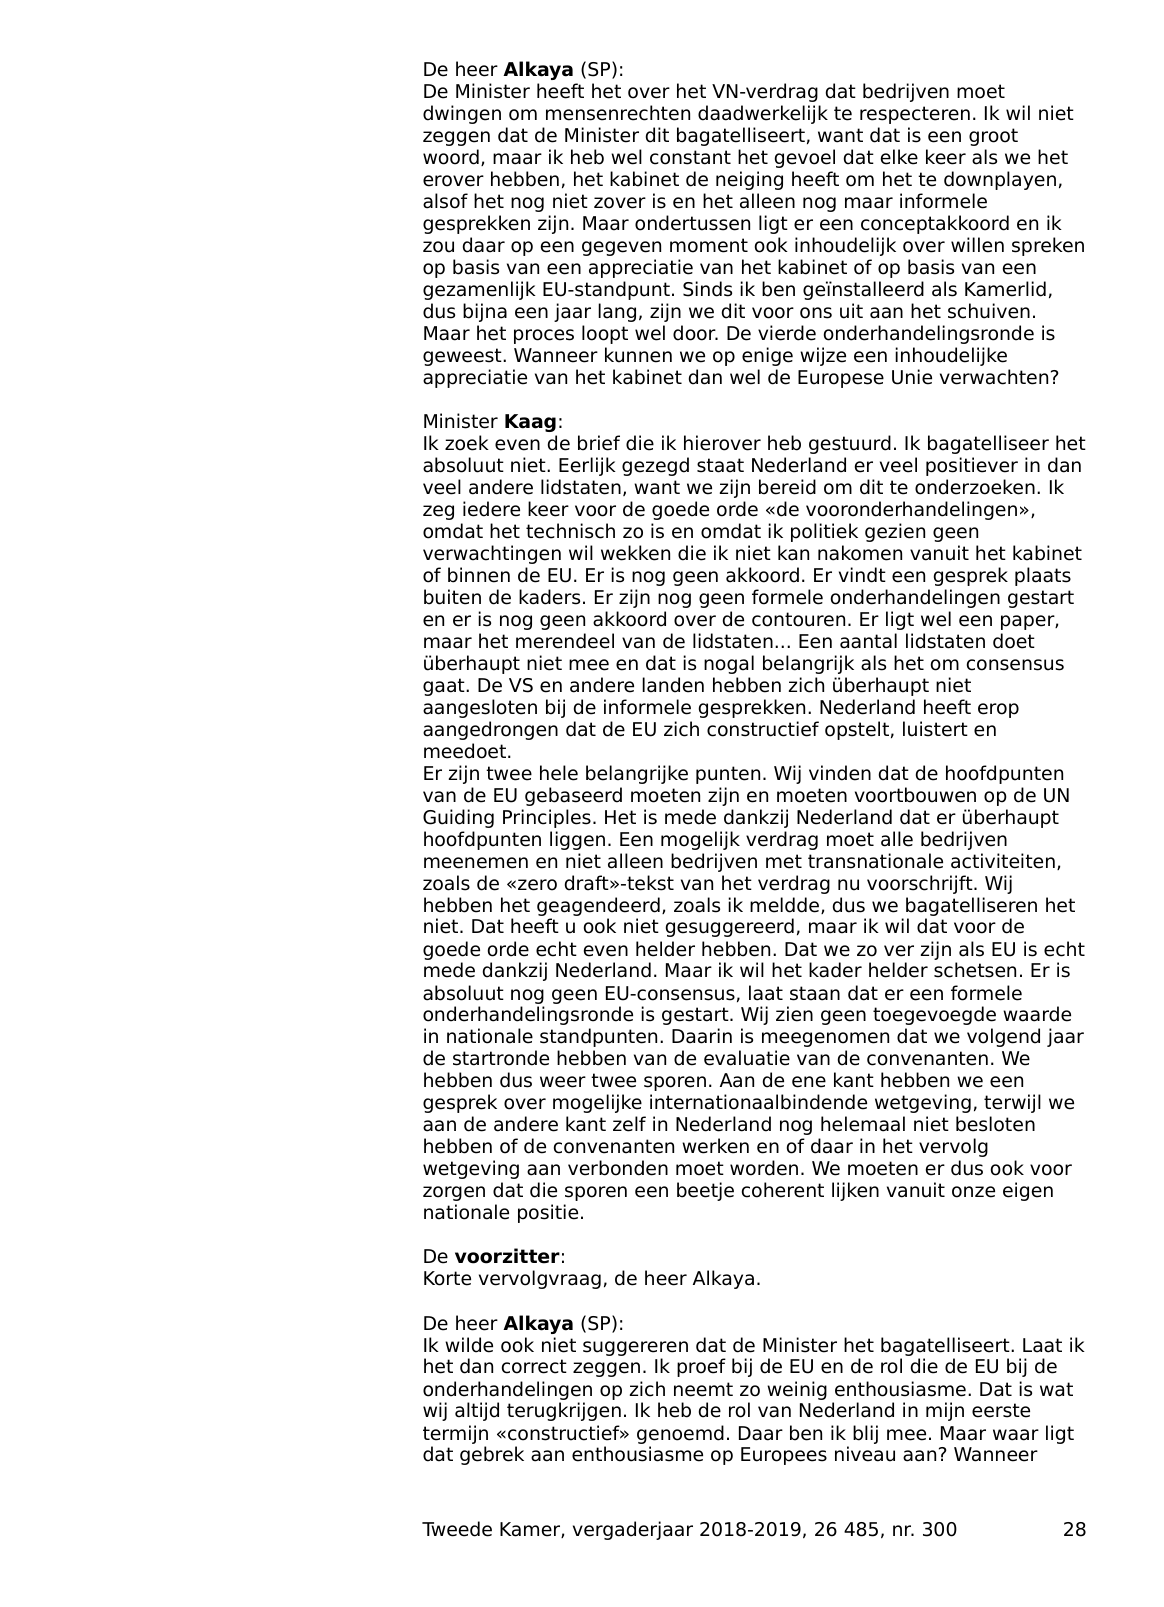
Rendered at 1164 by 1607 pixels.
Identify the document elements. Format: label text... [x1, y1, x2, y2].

text Korte vervolgvraag, de heer Alkaya. [422, 1268, 1087, 1290]
text Ik wilde ook niet suggereren dat de Minister het bagatelliseert. Laat ik het dan correct zeggen. Ik proef bij de EU en de rol die de EU bij de onderhandelingen op zich neemt zo weinig enthousiasme. Dat is wat wij altijd terugkrijgen. Ik heb de rol van Nederland in mijn eerste termijn «constructief» genoemd. Daar ben ik blij mee. Maar waar ligt dat gebrek aan enthousiasme op Europees niveau aan? Wanneer [422, 1334, 1087, 1466]
text Minister Kaag: [422, 411, 1087, 433]
text De Minister heeft het over het VN-verdrag dat bedrijven moet dwingen om mensenrechten daadwerkelijk te respecteren. Ik wil niet zeggen dat de Minister dit bagatelliseert, want dat is een groot woord, maar ik heb wel constant het gevoel dat elke keer als we het erover hebben, het kabinet de neiging heeft om het te downplayen, alsof het nog niet zover is en het alleen nog maar informele gesprekken zijn. Maar ondertussen ligt er een conceptakkoord en ik zou daar op een gegeven moment ook inhoudelijk over willen spreken op basis van een appreciatie van het kabinet of op basis van een gezamenlijk EU-standpunt. Sinds ik ben geïnstalleerd als Kamerlid, dus bijna een jaar lang, zijn we dit voor ons uit aan het schuiven. Maar het proces loopt wel door. De vierde onderhandelingsronde is geweest. Wanneer kunnen we op enige wijze een inhoudelijke appreciatie van het kabinet dan wel de Europese Unie verwachten? [422, 81, 1087, 389]
text Er zijn twee hele belangrijke punten. Wij vinden dat de hoofdpunten van de EU gebaseerd moeten zijn en moeten voortbouwen op de UN Guiding Principles. Het is mede dankzij Nederland dat er überhaupt hoofdpunten liggen. Een mogelijk verdrag moet alle bedrijven meenemen en niet alleen bedrijven met transnationale activiteiten, zoals de «zero draft»-tekst van het verdrag nu voorschrijft. Wij hebben het geagendeerd, zoals ik meldde, dus we bagatelliseren het niet. Dat heeft u ook niet gesuggereerd, maar ik wil dat voor de goede orde echt even helder hebben. Dat we zo ver zijn als EU is echt mede dankzij Nederland. Maar ik wil het kader helder schetsen. Er is absoluut nog geen EU-consensus, laat staan dat er een formele onderhandelingsronde is gestart. Wij zien geen toegevoegde waarde in nationale standpunten. Daarin is meegenomen dat we volgend jaar de startronde hebben van de evaluatie van de convenanten. We hebben dus weer twee sporen. Aan de ene kant hebben we een gesprek over mogelijke internationaalbindende wetgeving, terwijl we aan de andere kant zelf in Nederland nog helemaal niet besloten hebben of de convenanten werken en of daar in het vervolg wetgeving aan verbonden moet worden. We moeten er dus ook voor zorgen dat die sporen een beetje coherent lijken vanuit onze eigen nationale positie. [422, 763, 1087, 1224]
text De heer Alkaya (SP): [422, 1312, 1087, 1334]
text De voorzitter: [422, 1246, 1087, 1268]
text Ik zoek even de brief die ik hierover heb gestuurd. Ik bagatelliseer het absoluut niet. Eerlijk gezegd staat Nederland er veel positiever in dan veel andere lidstaten, want we zijn bereid om dit te onderzoeken. Ik zeg iedere keer voor de goede orde «de vooronderhandelingen», omdat het technisch zo is en omdat ik politiek gezien geen verwachtingen wil wekken die ik niet kan nakomen vanuit het kabinet of binnen de EU. Er is nog geen akkoord. Er vindt een gesprek plaats buiten de kaders. Er zijn nog geen formele onderhandelingen gestart en er is nog geen akkoord over de contouren. Er ligt wel een paper, maar het merendeel van de lidstaten... Een aantal lidstaten doet überhaupt niet mee en dat is nogal belangrijk als het om consensus gaat. De VS en andere landen hebben zich überhaupt niet aangesloten bij de informele gesprekken. Nederland heeft erop aangedrongen dat de EU zich constructief opstelt, luistert en meedoet. [422, 433, 1087, 763]
text De heer Alkaya (SP): [422, 59, 1087, 81]
